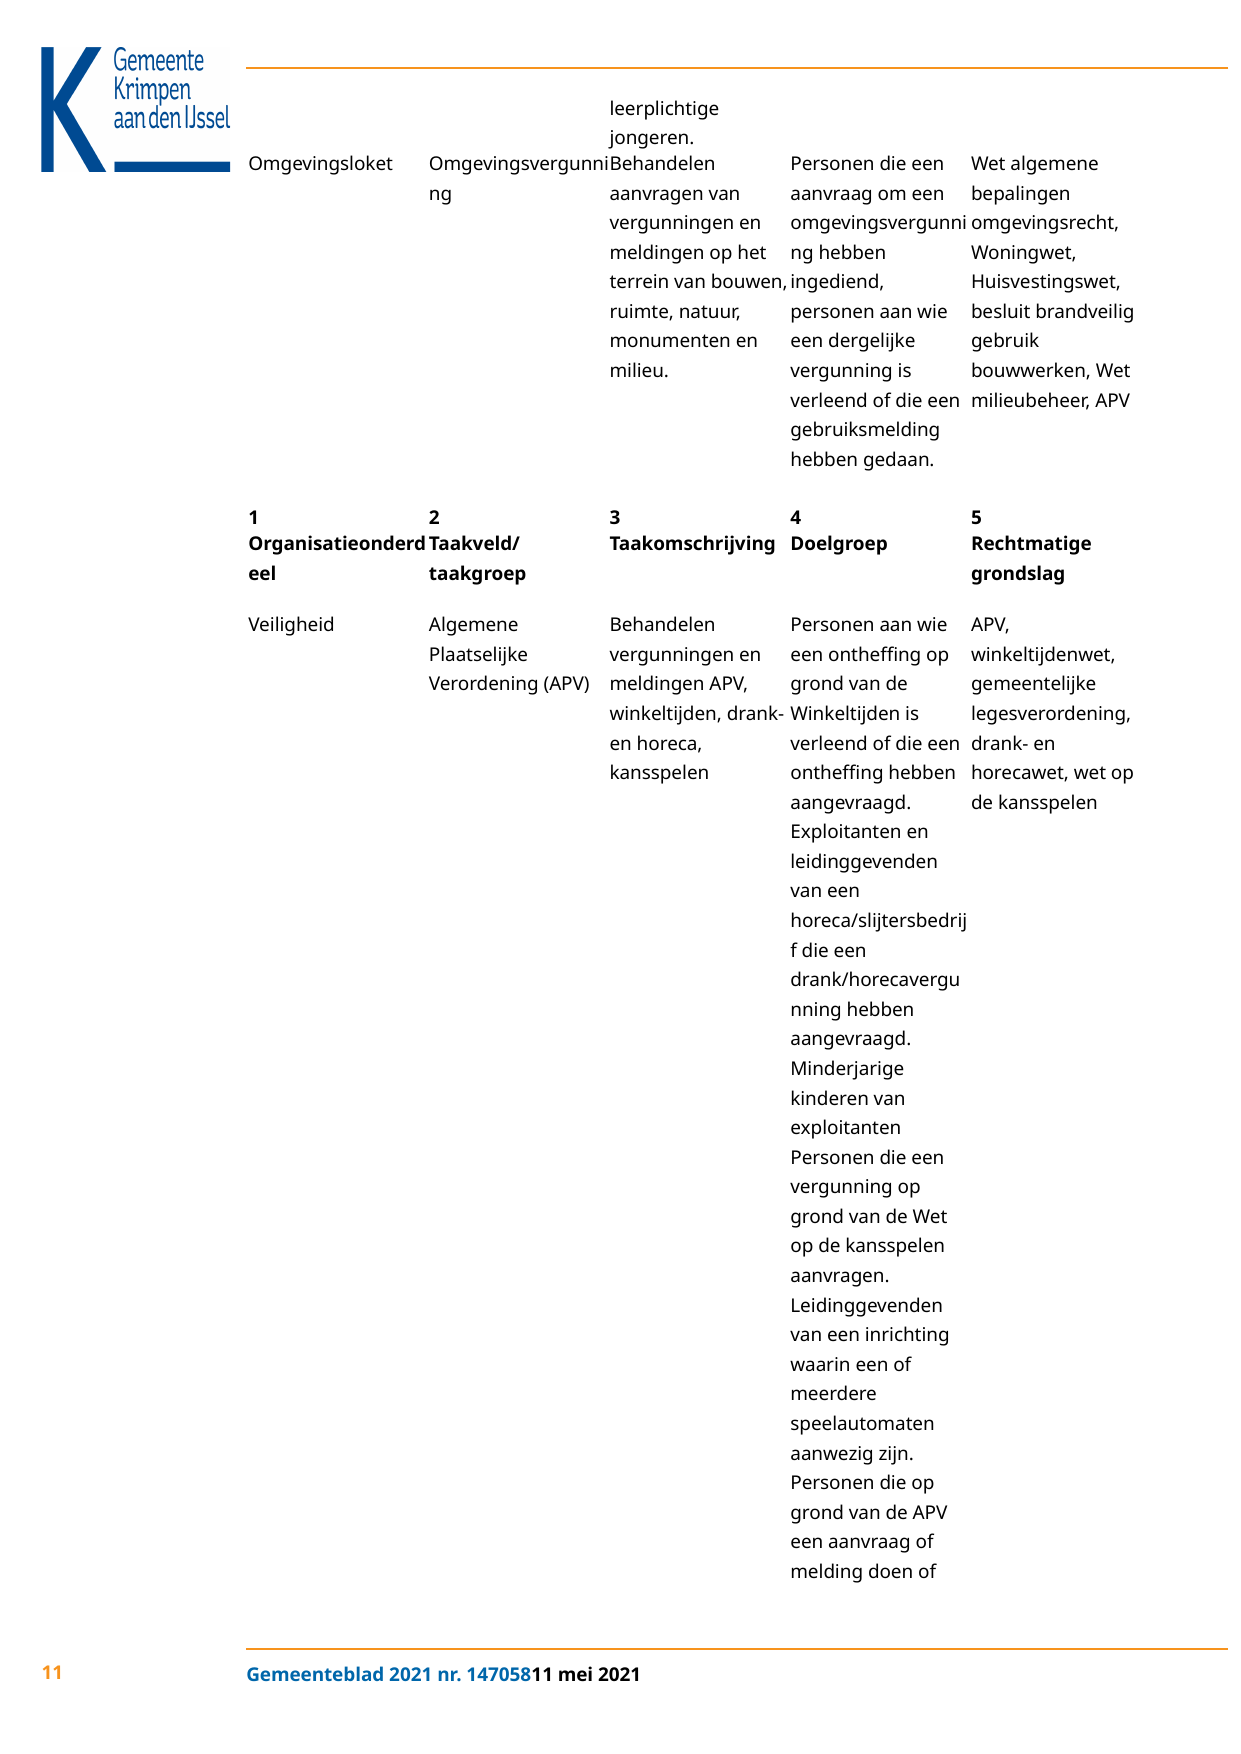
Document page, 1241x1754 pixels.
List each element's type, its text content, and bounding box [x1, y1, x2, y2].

table_cell [790, 586, 971, 611]
table_header 5 [971, 505, 1152, 530]
table_header 3 [609, 505, 790, 530]
table_cell Rechtmatige grondslag [971, 530, 1152, 586]
table_cell [971, 586, 1152, 611]
picture [41, 47, 231, 172]
table_cell Omgevingsvergunning [429, 150, 609, 472]
table_cell Personen die een aanvraag om een omgevingsvergunning hebben ingediend, personen aan wie een dergelijke vergunning is verleend of die een gebruiksmelding hebben gedaan. [790, 150, 971, 472]
table_cell [248, 95, 429, 150]
table_cell Doelgroep [790, 530, 971, 586]
table_cell Behandelen aanvragen van vergunningen en meldingen op het terrein van bouwen, ruimte, natuur, monumenten en milieu. [609, 150, 790, 472]
table_cell [609, 586, 790, 611]
table_header 4 [790, 505, 971, 530]
table_cell Behandelen vergunningen en meldingen APV, winkeltijden, drank- en horeca, kansspelen [609, 611, 790, 1584]
table_cell leerplichtige jongeren. [609, 95, 790, 150]
table_cell APV, winkeltijdenwet, gemeentelijke legesverordening, drank- en horecawet, wet op de kansspelen [971, 611, 1152, 1584]
table_cell [790, 95, 971, 150]
table_cell Personen aan wie een ontheffing op grond van de Winkeltijden is verleend of die een ontheffing hebben aangevraagd. Exploitanten en leidinggevenden van een horeca/slijtersbedrijf die een drank/horecavergunning hebben aangevraagd. Minderjarige kinderen van exploitanten Personen die een vergunning op grond van de Wet op de kansspelen aanvragen. Leidinggevenden van een inrichting waarin een of meerdere speelautomaten aanwezig zijn. Personen die op grond van de APV een aanvraag of melding doen of [790, 611, 971, 1584]
table_header 2 [429, 505, 609, 530]
table_cell Taakveld/ taakgroep [429, 530, 609, 586]
table_cell [429, 586, 609, 611]
table_cell Organisatieonderdeel [248, 530, 429, 586]
table_header 1 [248, 505, 429, 530]
table_cell Veiligheid [248, 611, 429, 1584]
table_cell Algemene Plaatselijke Verordening (APV) [429, 611, 609, 1584]
table_cell [248, 586, 429, 611]
table_cell Wet algemene bepalingen omgevingsrecht, Woningwet, Huisvestingswet, besluit brandveilig gebruik bouwwerken, Wet milieubeheer, APV [971, 150, 1152, 472]
table_cell [429, 95, 609, 150]
table_cell [971, 95, 1152, 150]
table_cell Taakomschrijving [609, 530, 790, 586]
table_cell Omgevingsloket [248, 150, 429, 472]
